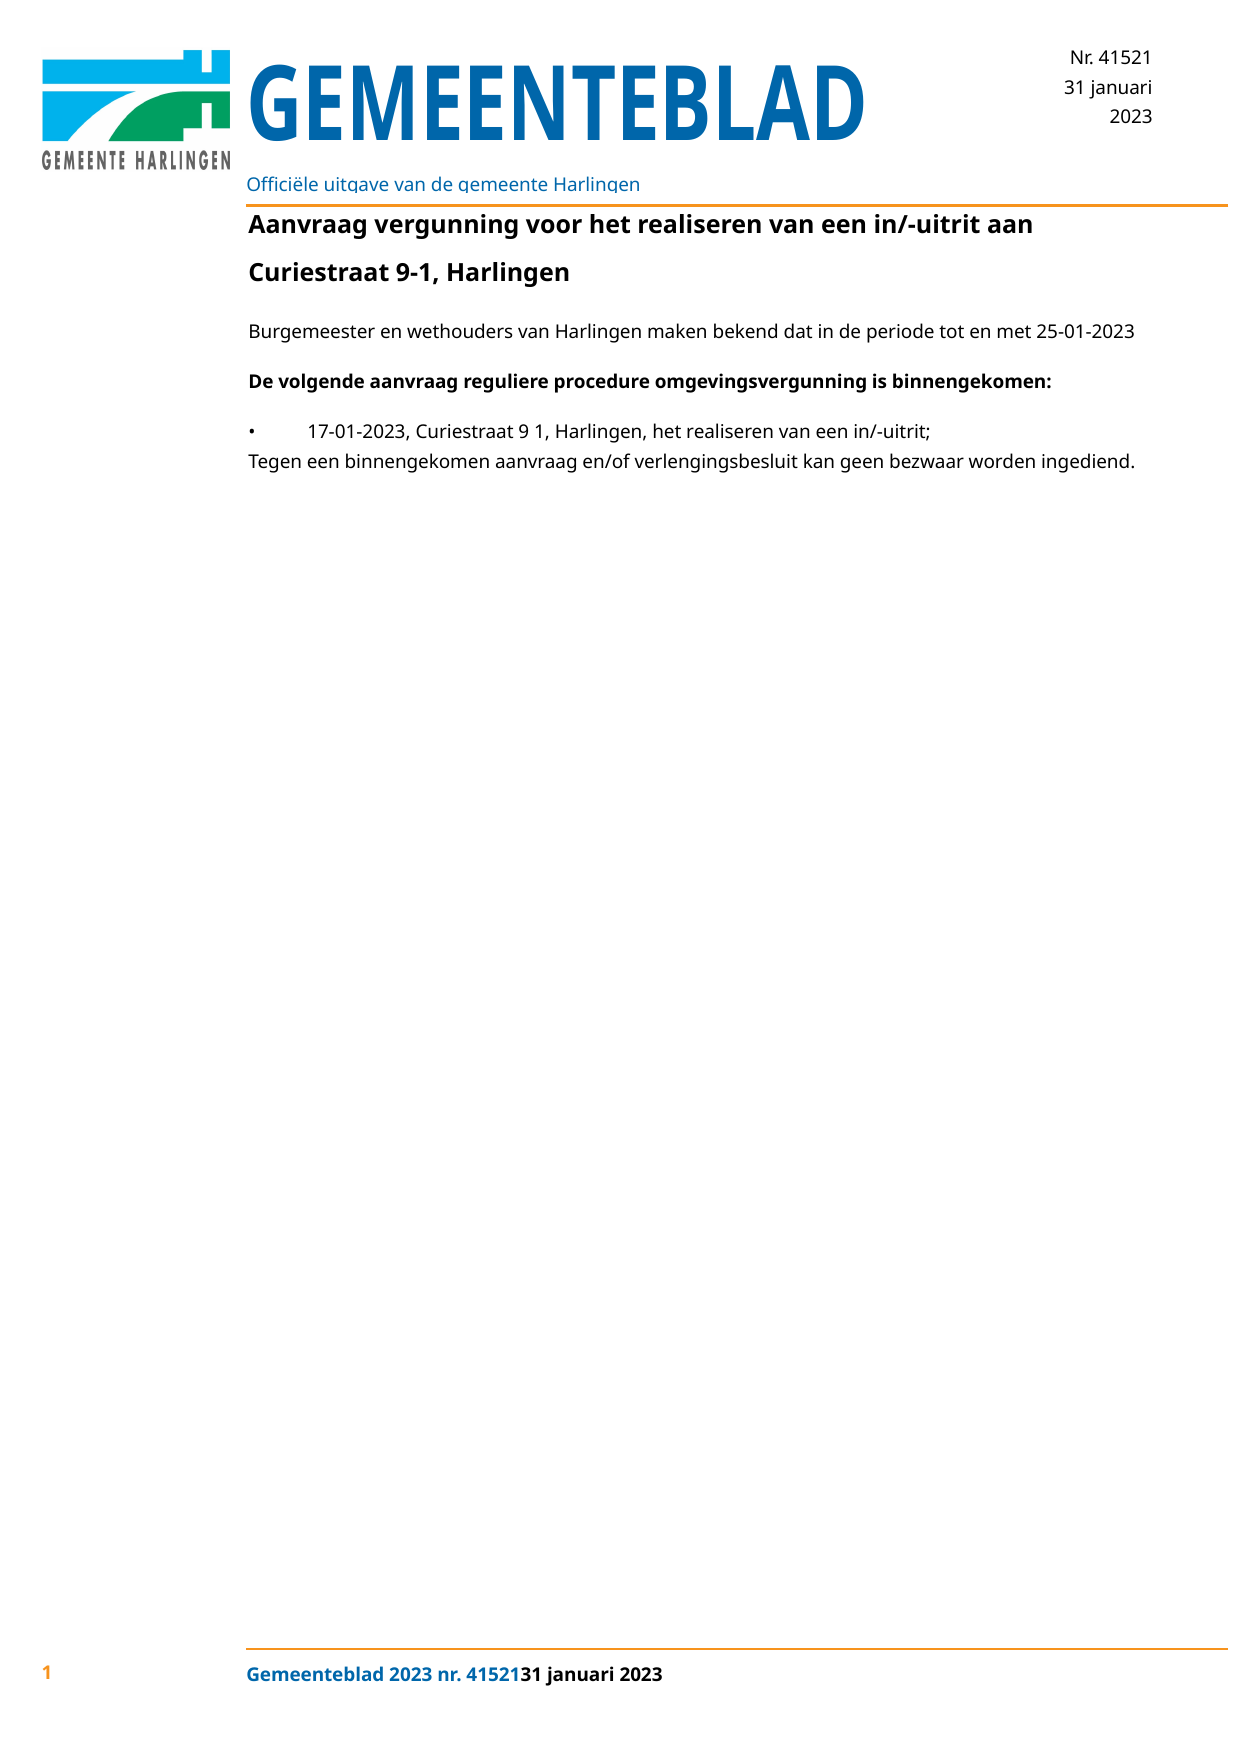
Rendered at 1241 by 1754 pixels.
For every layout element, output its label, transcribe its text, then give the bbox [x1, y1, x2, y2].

picture [41, 47, 231, 172]
text Burgemeester en wethouders van Harlingen maken bekend dat in de periode tot en met 25-01-2023 [248, 318, 1152, 344]
text Aanvraag vergunning voor het realiseren van een in/-uitrit aan Curiestraat 9-1, Harlingen [248, 207, 1152, 288]
text Tegen een binnengekomen aanvraag en/of verlengingsbesluit kan geen bezwaar worden ingediend. [248, 448, 1152, 474]
list 17-01-2023, Curiestraat 9 1, Harlingen, het realiseren van een in/-uitrit; [248, 419, 1152, 444]
text De volgende aanvraag reguliere procedure omgevingsvergunning is binnengekomen: [248, 368, 1152, 394]
